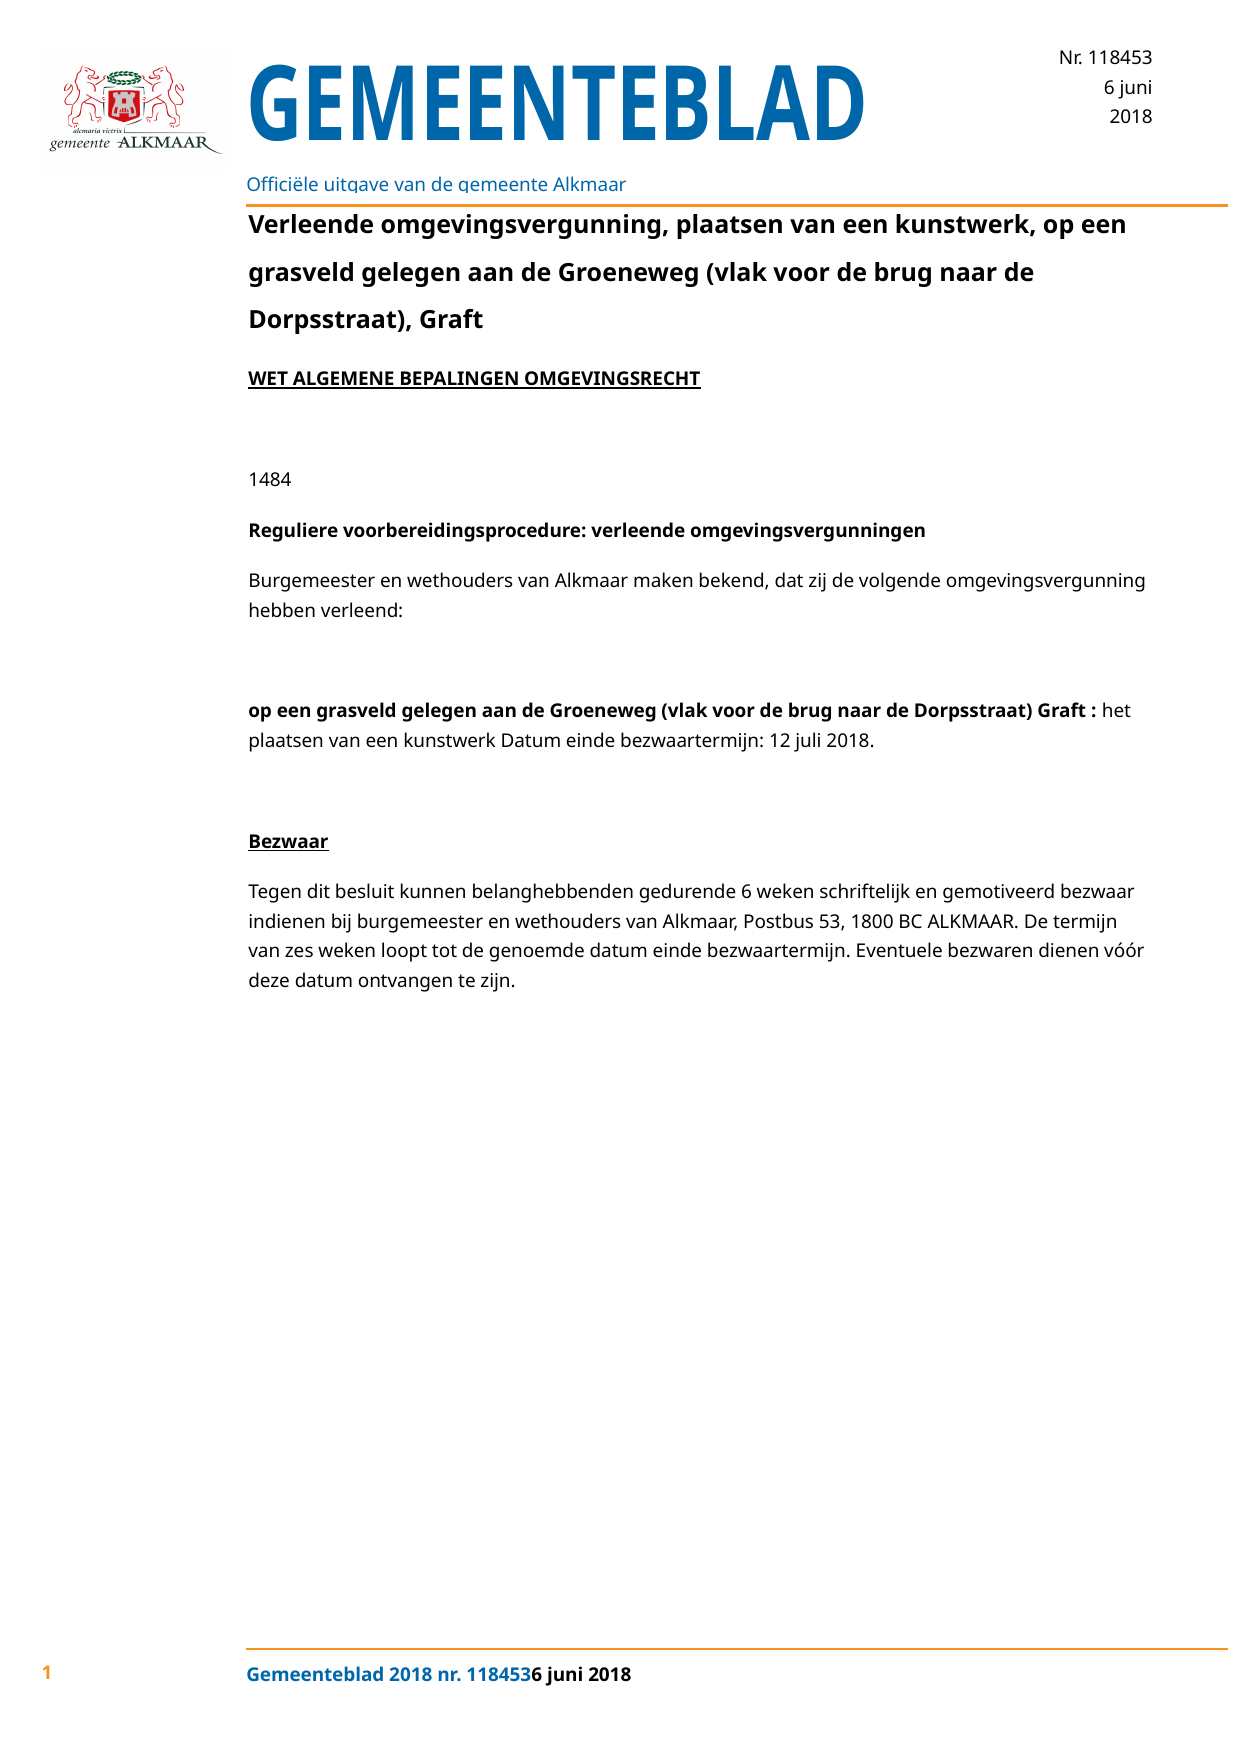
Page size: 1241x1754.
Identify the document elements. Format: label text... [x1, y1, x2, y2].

text Tegen dit besluit kunnen belanghebbenden gedurende 6 weken schriftelijk en gemotiveerd bezwaar indienen bij burgemeester en wethouders van Alkmaar, Postbus 53, 1800 BC ALKMAAR. De termijn van zes weken loopt tot de genoemde datum einde bezwaartermijn. Eventuele bezwaren dienen vóór deze datum ontvangen te zijn. [248, 878, 1152, 993]
text 1484 [248, 466, 1152, 492]
text WET ALGEMENE BEPALINGEN OMGEVINGSRECHT [248, 366, 1152, 391]
text Bezwaar [248, 828, 1152, 854]
text Verleende omgevingsvergunning, plaatsen van een kunstwerk, op een grasveld gelegen aan de Groeneweg (vlak voor de brug naar de Dorpsstraat), Graft [248, 207, 1152, 336]
picture [41, 47, 231, 172]
text Burgemeester en wethouders van Alkmaar maken bekend, dat zij de volgende omgevingsvergunning hebben verleend: [248, 567, 1152, 622]
text Reguliere voorbereidingsprocedure: verleende omgevingsvergunningen [248, 517, 1152, 542]
text op een grasveld gelegen aan de Groeneweg (vlak voor de brug naar de Dorpsstraat) Graft : het plaatsen van een kunstwerk Datum einde bezwaartermijn: 12 juli 2018. [248, 698, 1152, 753]
